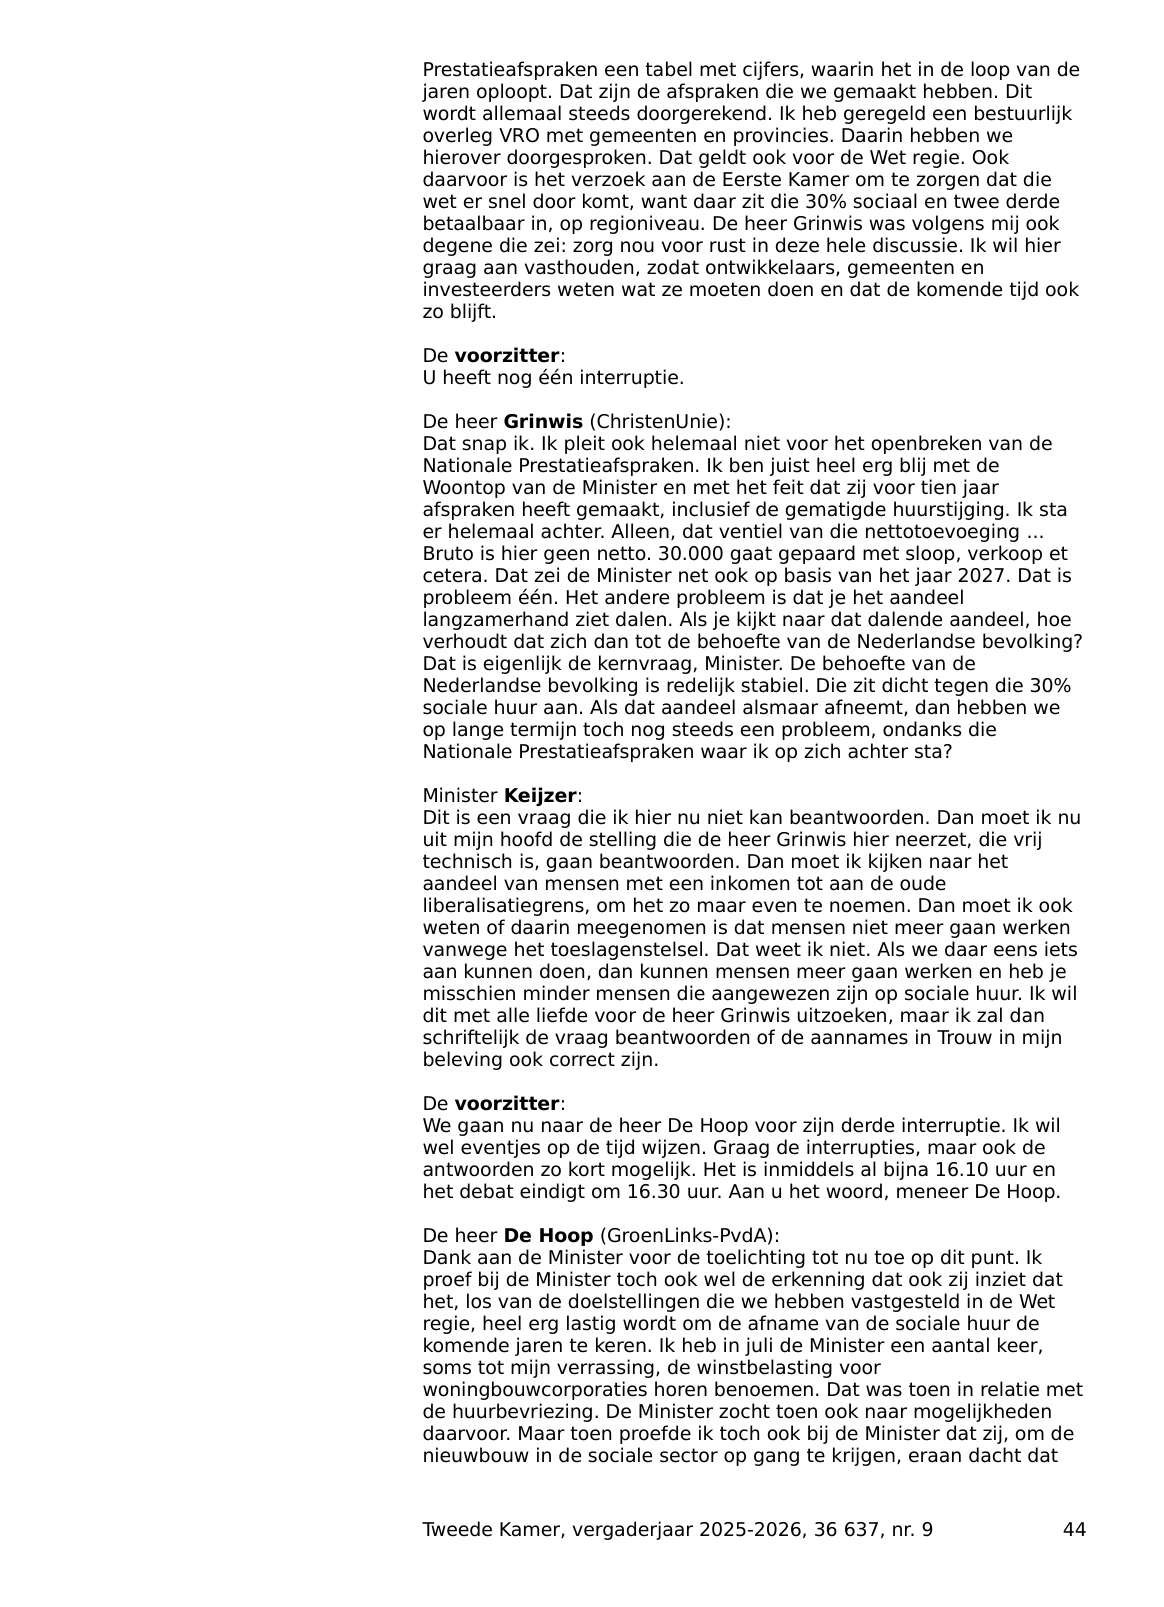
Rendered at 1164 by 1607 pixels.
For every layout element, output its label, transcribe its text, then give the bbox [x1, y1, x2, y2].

text Dat snap ik. Ik pleit ook helemaal niet voor het openbreken van de Nationale Prestatieafspraken. Ik ben juist heel erg blij met de Woontop van de Minister en met het feit dat zij voor tien jaar afspraken heeft gemaakt, inclusief de gematigde huurstijging. Ik sta er helemaal achter. Alleen, dat ventiel van die nettotoevoeging ... Bruto is hier geen netto. 30.000 gaat gepaard met sloop, verkoop et cetera. Dat zei de Minister net ook op basis van het jaar 2027. Dat is probleem één. Het andere probleem is dat je het aandeel langzamerhand ziet dalen. Als je kijkt naar dat dalende aandeel, hoe verhoudt dat zich dan tot de behoefte van de Nederlandse bevolking? Dat is eigenlijk de kernvraag, Minister. De behoefte van de Nederlandse bevolking is redelijk stabiel. Die zit dicht tegen die 30% sociale huur aan. Als dat aandeel alsmaar afneemt, dan hebben we op lange termijn toch nog steeds een probleem, ondanks die Nationale Prestatieafspraken waar ik op zich achter sta? [422, 433, 1087, 763]
text We gaan nu naar de heer De Hoop voor zijn derde interruptie. Ik wil wel eventjes op de tijd wijzen. Graag de interrupties, maar ook de antwoorden zo kort mogelijk. Het is inmiddels al bijna 16.10 uur en het debat eindigt om 16.30 uur. Aan u het woord, meneer De Hoop. [422, 1115, 1087, 1203]
text Prestatieafspraken een tabel met cijfers, waarin het in de loop van de jaren oploopt. Dat zijn de afspraken die we gemaakt hebben. Dit wordt allemaal steeds doorgerekend. Ik heb geregeld een bestuurlijk overleg VRO met gemeenten en provincies. Daarin hebben we hierover doorgesproken. Dat geldt ook voor de Wet regie. Ook daarvoor is het verzoek aan de Eerste Kamer om te zorgen dat die wet er snel door komt, want daar zit die 30% sociaal en twee derde betaalbaar in, op regioniveau. De heer Grinwis was volgens mij ook degene die zei: zorg nou voor rust in deze hele discussie. Ik wil hier graag aan vasthouden, zodat ontwikkelaars, gemeenten en investeerders weten wat ze moeten doen en dat de komende tijd ook zo blijft. [422, 59, 1087, 323]
text De heer De Hoop (GroenLinks-PvdA): [422, 1225, 1087, 1247]
text De heer Grinwis (ChristenUnie): [422, 411, 1087, 433]
text Dank aan de Minister voor de toelichting tot nu toe op dit punt. Ik proef bij de Minister toch ook wel de erkenning dat ook zij inziet dat het, los van de doelstellingen die we hebben vastgesteld in de Wet regie, heel erg lastig wordt om de afname van de sociale huur de komende jaren te keren. Ik heb in juli de Minister een aantal keer, soms tot mijn verrassing, de winstbelasting voor woningbouwcorporaties horen benoemen. Dat was toen in relatie met de huurbevriezing. De Minister zocht toen ook naar mogelijkheden daarvoor. Maar toen proefde ik toch ook bij de Minister dat zij, om de nieuwbouw in de sociale sector op gang te krijgen, eraan dacht dat [422, 1247, 1087, 1467]
text De voorzitter: [422, 1093, 1087, 1115]
text Dit is een vraag die ik hier nu niet kan beantwoorden. Dan moet ik nu uit mijn hoofd de stelling die de heer Grinwis hier neerzet, die vrij technisch is, gaan beantwoorden. Dan moet ik kijken naar het aandeel van mensen met een inkomen tot aan de oude liberalisatiegrens, om het zo maar even te noemen. Dan moet ik ook weten of daarin meegenomen is dat mensen niet meer gaan werken vanwege het toeslagenstelsel. Dat weet ik niet. Als we daar eens iets aan kunnen doen, dan kunnen mensen meer gaan werken en heb je misschien minder mensen die aangewezen zijn op sociale huur. Ik wil dit met alle liefde voor de heer Grinwis uitzoeken, maar ik zal dan schriftelijk de vraag beantwoorden of de aannames in Trouw in mijn beleving ook correct zijn. [422, 807, 1087, 1071]
text De voorzitter: [422, 345, 1087, 367]
text U heeft nog één interruptie. [422, 367, 1087, 389]
text Minister Keijzer: [422, 785, 1087, 807]
